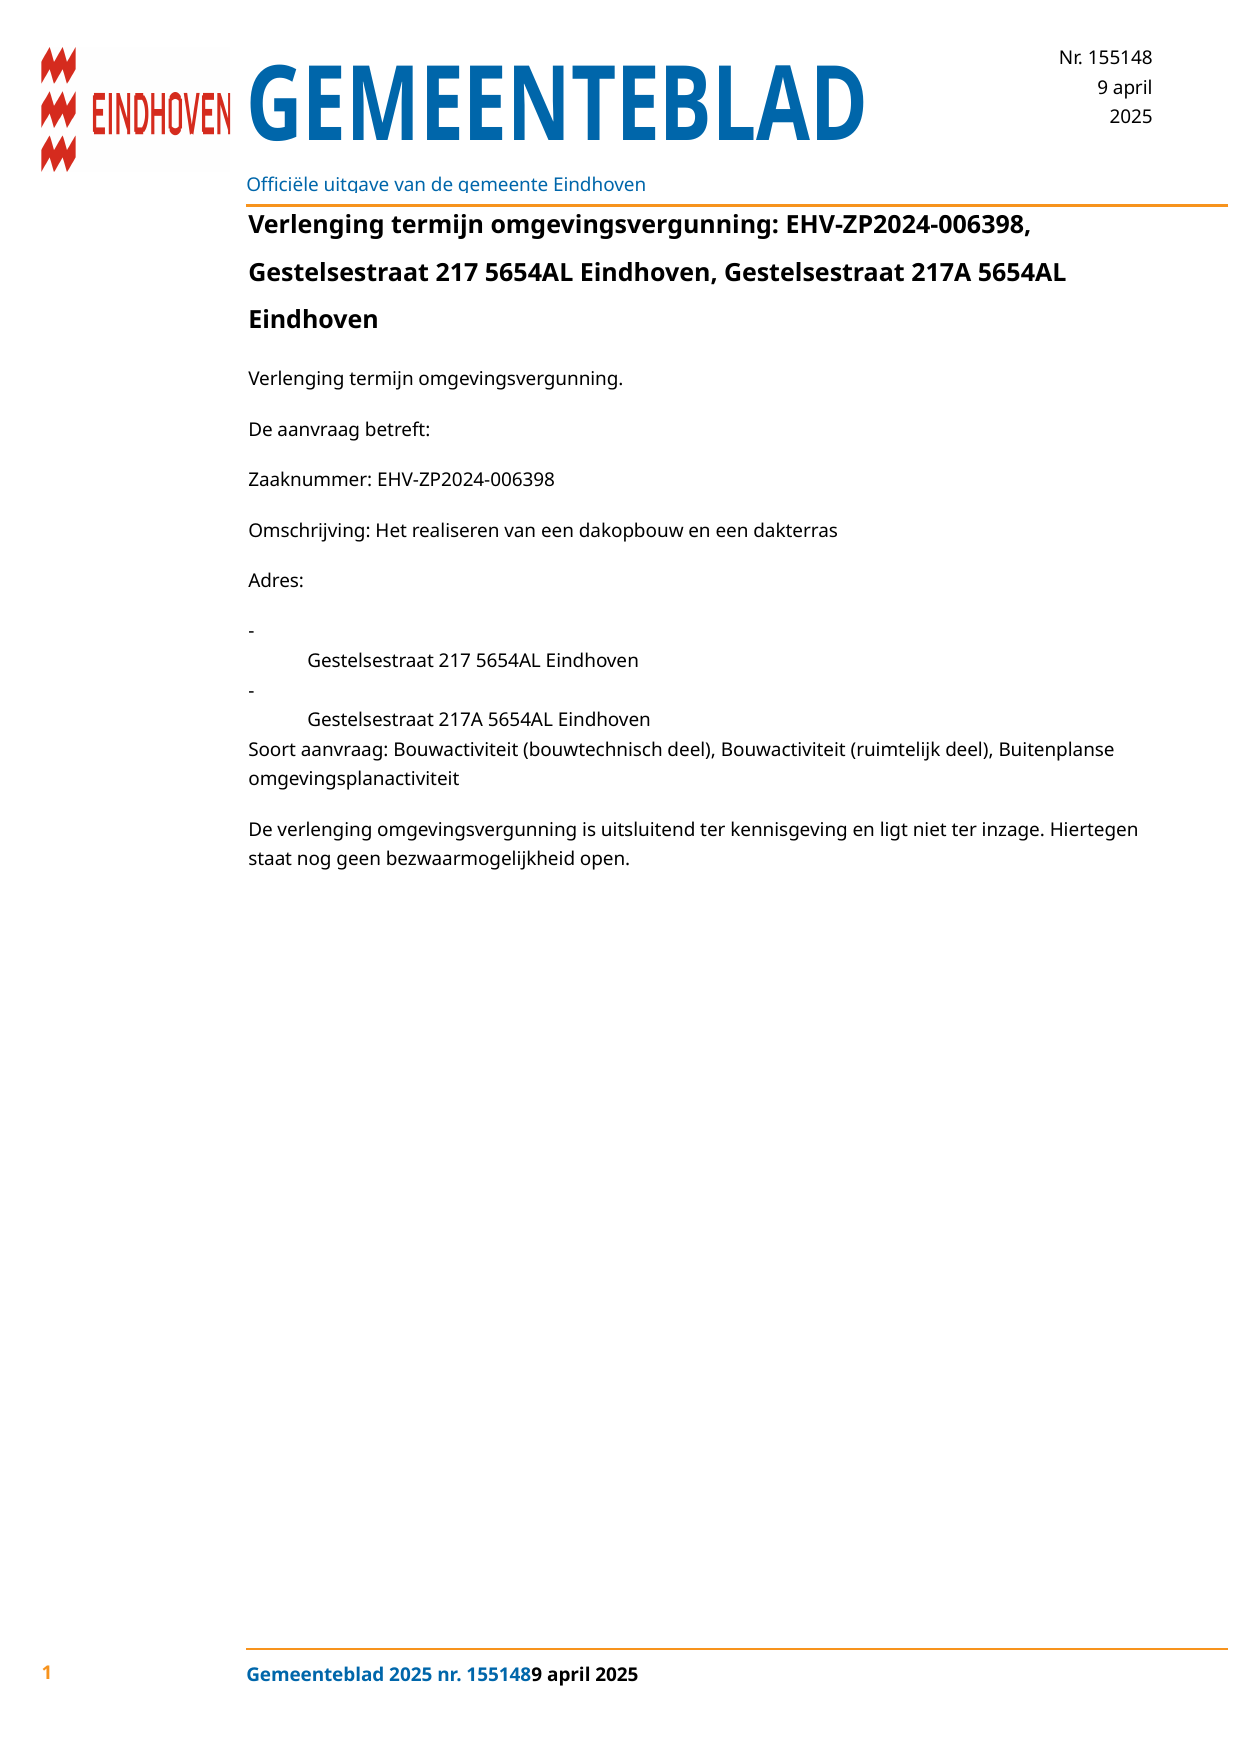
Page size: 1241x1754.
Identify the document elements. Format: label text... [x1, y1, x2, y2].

text De verlenging omgevingsvergunning is uitsluitend ter kennisgeving en ligt niet ter inzage. Hiertegen staat nog geen bezwaarmogelijkheid open. [248, 816, 1152, 871]
text Adres: [248, 567, 1152, 593]
list Gestelsestraat 217A 5654AL Eindhoven [248, 706, 1152, 732]
text Verlenging termijn omgevingsvergunning: EHV-ZP2024-006398, Gestelsestraat 217 5654AL Eindhoven, Gestelsestraat 217A 5654AL Eindhoven [248, 207, 1152, 336]
text Verlenging termijn omgevingsvergunning. [248, 366, 1152, 391]
text Omschrijving: Het realiseren van een dakopbouw en een dakterras [248, 517, 1152, 542]
picture [41, 47, 231, 172]
text De aanvraag betreft: [248, 416, 1152, 442]
list Gestelsestraat 217 5654AL Eindhoven [248, 647, 1152, 673]
text Zaaknummer: EHV-ZP2024-006398 [248, 466, 1152, 492]
text Soort aanvraag: Bouwactiviteit (bouwtechnisch deel), Bouwactiviteit (ruimtelijk deel), Buitenplanse omgevingsplanactiviteit [248, 736, 1152, 791]
